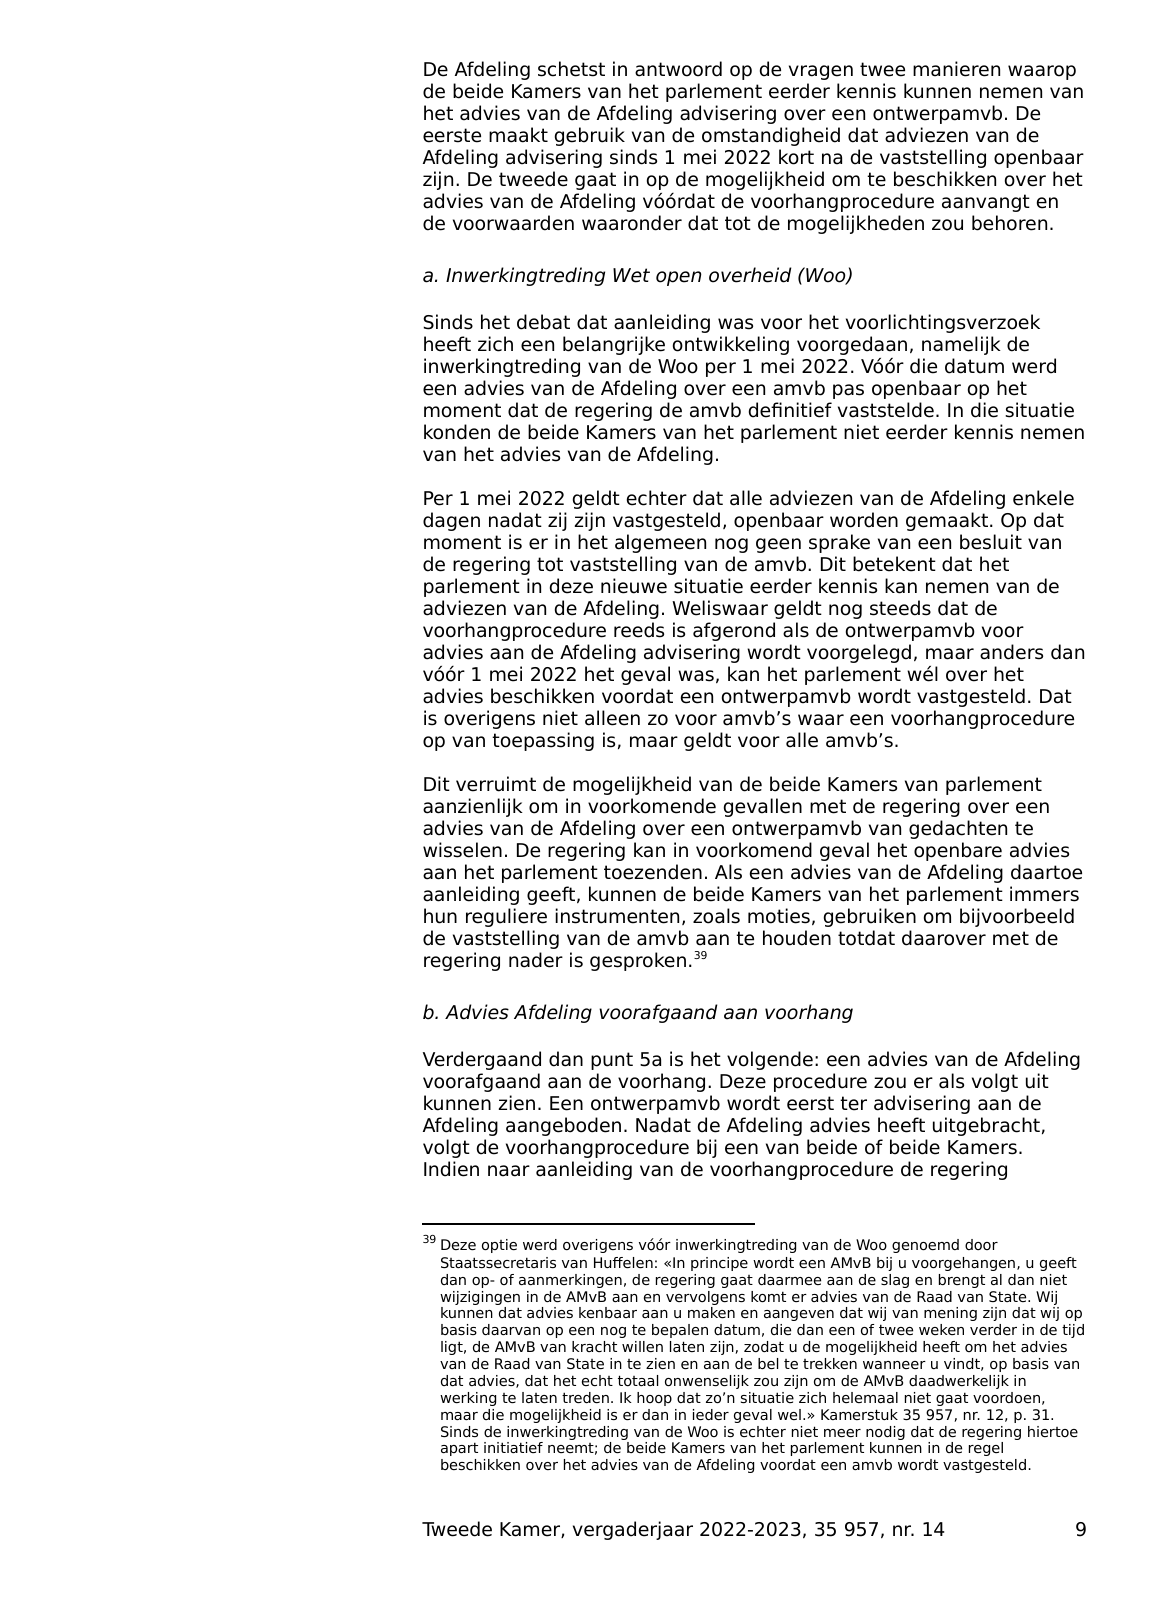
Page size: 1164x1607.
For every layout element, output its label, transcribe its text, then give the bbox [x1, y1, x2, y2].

text Sinds het debat dat aanleiding was voor het voorlichtingsverzoek heeft zich een belangrijke ontwikkeling voorgedaan, namelijk de inwerkingtreding van de Woo per 1 mei 2022. Vóór die datum werd een advies van de Afdeling over een amvb pas openbaar op het moment dat de regering de amvb definitief vaststelde. In die situatie konden de beide Kamers van het parlement niet eerder kennis nemen van het advies van de Afdeling. [422, 312, 1087, 466]
text Verdergaand dan punt 5a is het volgende: een advies van de Afdeling voorafgaand aan de voorhang. Deze procedure zou er als volgt uit kunnen zien. Een ontwerpamvb wordt eerst ter advisering aan de Afdeling aangeboden. Nadat de Afdeling advies heeft uitgebracht, volgt de voorhangprocedure bij een van beide of beide Kamers. Indien naar aanleiding van de voorhangprocedure de regering [422, 1049, 1087, 1181]
text De Afdeling schetst in antwoord op de vragen twee manieren waarop de beide Kamers van het parlement eerder kennis kunnen nemen van het advies van de Afdeling advisering over een ontwerpamvb. De eerste maakt gebruik van de omstandigheid dat adviezen van de Afdeling advisering sinds 1 mei 2022 kort na de vaststelling openbaar zijn. De tweede gaat in op de mogelijkheid om te beschikken over het advies van de Afdeling vóórdat de voorhangprocedure aanvangt en de voorwaarden waaronder dat tot de mogelijkheden zou behoren. [422, 59, 1087, 235]
text Deze optie werd overigens vóór inwerkingtreding van de Woo genoemd door Staatssecretaris van Huffelen: «In principe wordt een AMvB bij u voorgehangen, u geeft dan op- of aanmerkingen, de regering gaat daarmee aan de slag en brengt al dan niet wijzigingen in de AMvB aan en vervolgens komt er advies van de Raad van State. Wij kunnen dat advies kenbaar aan u maken en aangeven dat wij van mening zijn dat wij op basis daarvan op een nog te bepalen datum, die dan een of twee weken verder in de tijd ligt, de AMvB van kracht willen laten zijn, zodat u de mogelijkheid heeft om het advies van de Raad van State in te zien en aan de bel te trekken wanneer u vindt, op basis van dat advies, dat het echt totaal onwenselijk zou zijn om de AMvB daadwerkelijk in werking te laten treden. Ik hoop dat zo’n situatie zich helemaal niet gaat voordoen, maar die mogelijkheid is er dan in ieder geval wel.» Kamerstuk 35 957, nr. 12, p. 31. Sinds de inwerkingtreding van de Woo is echter niet meer nodig dat de regering hiertoe apart initiatief neemt; de beide Kamers van het parlement kunnen in de regel beschikken over het advies van de Afdeling voordat een amvb wordt vastgesteld. [422, 1233, 1087, 1474]
text Per 1 mei 2022 geldt echter dat alle adviezen van de Afdeling enkele dagen nadat zij zijn vastgesteld, openbaar worden gemaakt. Op dat moment is er in het algemeen nog geen sprake van een besluit van de regering tot vaststelling van de amvb. Dit betekent dat het parlement in deze nieuwe situatie eerder kennis kan nemen van de adviezen van de Afdeling. Weliswaar geldt nog steeds dat de voorhangprocedure reeds is afgerond als de ontwerpamvb voor advies aan de Afdeling advisering wordt voorgelegd, maar anders dan vóór 1 mei 2022 het geval was, kan het parlement wél over het advies beschikken voordat een ontwerpamvb wordt vastgesteld. Dat is overigens niet alleen zo voor amvb’s waar een voorhangprocedure op van toepassing is, maar geldt voor alle amvb’s. [422, 488, 1087, 752]
text Dit verruimt de mogelijkheid van de beide Kamers van parlement aanzienlijk om in voorkomende gevallen met de regering over een advies van de Afdeling over een ontwerpamvb van gedachten te wisselen. De regering kan in voorkomend geval het openbare advies aan het parlement toezenden. Als een advies van de Afdeling daartoe aanleiding geeft, kunnen de beide Kamers van het parlement immers hun reguliere instrumenten, zoals moties, gebruiken om bijvoorbeeld de vaststelling van de amvb aan te houden totdat daarover met de regering nader is gesproken. [422, 774, 1087, 972]
subtitle a. Inwerkingtreding Wet open overheid (Woo) [422, 265, 1087, 287]
subtitle b. Advies Afdeling voorafgaand aan voorhang [422, 1002, 1087, 1024]
